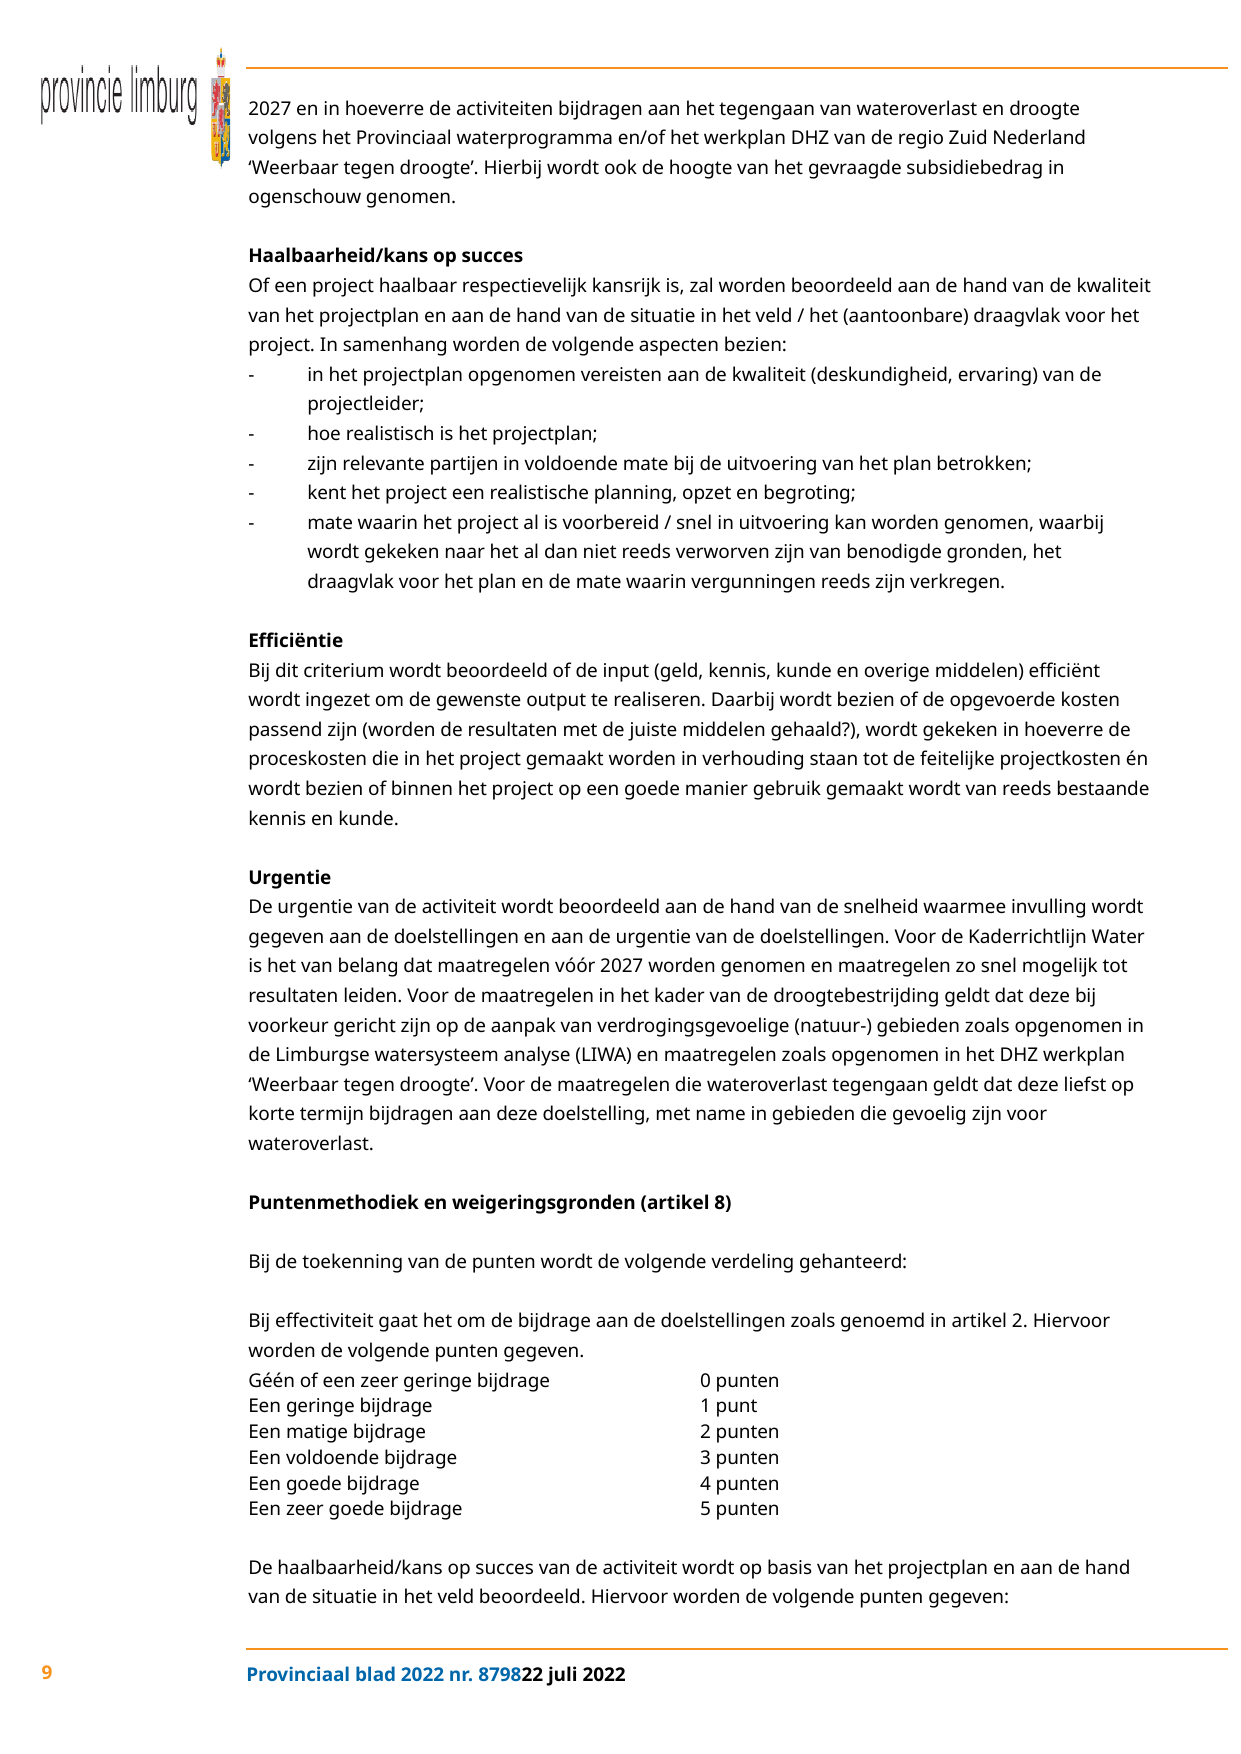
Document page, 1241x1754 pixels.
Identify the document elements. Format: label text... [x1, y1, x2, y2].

text De haalbaarheid/kans op succes van de activiteit wordt op basis van het projectplan en aan de hand van de situatie in het veld beoordeeld. Hiervoor worden de volgende punten gegeven: [248, 1554, 1152, 1609]
table_cell Een goede bijdrage [248, 1470, 700, 1496]
picture [41, 47, 231, 172]
text Bij de toekenning van de punten wordt de volgende verdeling gehanteerd: [248, 1248, 1152, 1274]
table_cell 1 punt [700, 1393, 1152, 1418]
table_cell 3 punten [700, 1444, 1152, 1470]
text Bij dit criterium wordt beoordeeld of de input (geld, kennis, kunde en overige middelen) efficiënt wordt ingezet om de gewenste output te realiseren. Daarbij wordt bezien of de opgevoerde kosten passend zijn (worden de resultaten met de juiste middelen gehaald?), wordt gekeken in hoeverre de proceskosten die in het project gemaakt worden in verhouding staan tot de feitelijke projectkosten én wordt bezien of binnen het project op een goede manier gebruik gemaakt wordt van reeds bestaande kennis en kunde. [248, 657, 1152, 831]
table_cell 4 punten [700, 1470, 1152, 1496]
text De urgentie van de activiteit wordt beoordeeld aan de hand van de snelheid waarmee invulling wordt gegeven aan de doelstellingen en aan de urgentie van de doelstellingen. Voor de Kaderrichtlijn Water is het van belang dat maatregelen vóór 2027 worden genomen en maatregelen zo snel mogelijk tot resultaten leiden. Voor de maatregelen in het kader van de droogtebestrijding geldt dat deze bij voorkeur gericht zijn op de aanpak van verdrogingsgevoelige (natuur-) gebieden zoals opgenomen in de Limburgse watersysteem analyse (LIWA) en maatregelen zoals opgenomen in het DHZ werkplan ‘Weerbaar tegen droogte’. Voor de maatregelen die wateroverlast tegengaan geldt dat deze liefst op korte termijn bijdragen aan deze doelstelling, met name in gebieden die gevoelig zijn voor wateroverlast. [248, 893, 1152, 1156]
text Of een project haalbaar respectievelijk kansrijk is, zal worden beoordeeld aan de hand van de kwaliteit van het projectplan en aan de hand van de situatie in het veld / het (aantoonbare) draagvlak voor het project. In samenhang worden de volgende aspecten bezien: [248, 272, 1152, 357]
table_cell 2 punten [700, 1419, 1152, 1444]
list zijn relevante partijen in voldoende mate bij de uitvoering van het plan betrokken; [248, 450, 1152, 476]
table_cell Een zeer goede bijdrage [248, 1496, 700, 1521]
text Haalbaarheid/kans op succes [248, 243, 1152, 268]
list in het projectplan opgenomen vereisten aan de kwaliteit (deskundigheid, ervaring) van de projectleider; [248, 361, 1152, 416]
text Urgentie [248, 864, 1152, 890]
text 2027 en in hoeverre de activiteiten bijdragen aan het tegengaan van wateroverlast en droogte volgens het Provinciaal waterprogramma en/of het werkplan DHZ van de regio Zuid Nederland ‘Weerbaar tegen droogte’. Hierbij wordt ook de hoogte van het gevraagde subsidiebedrag in ogenschouw genomen. [248, 95, 1152, 209]
table_cell 5 punten [700, 1496, 1152, 1521]
list kent het project een realistische planning, opzet en begroting; [248, 479, 1152, 505]
table_header 0 punten [700, 1367, 1152, 1393]
text Bij effectiviteit gaat het om de bijdrage aan de doelstellingen zoals genoemd in artikel 2. Hiervoor worden de volgende punten gegeven. [248, 1308, 1152, 1363]
table_cell Een geringe bijdrage [248, 1393, 700, 1418]
table_header Géén of een zeer geringe bijdrage [248, 1367, 700, 1393]
list mate waarin het project al is voorbereid / snel in uitvoering kan worden genomen, waarbij wordt gekeken naar het al dan niet reeds verworven zijn van benodigde gronden, het draagvlak voor het plan en de mate waarin vergunningen reeds zijn verkregen. [248, 509, 1152, 594]
list hoe realistisch is het projectplan; [248, 420, 1152, 446]
table_cell Een matige bijdrage [248, 1419, 700, 1444]
text Efficiëntie [248, 627, 1152, 653]
table_cell Een voldoende bijdrage [248, 1444, 700, 1470]
text Puntenmethodiek en weigeringsgronden (artikel 8) [248, 1189, 1152, 1215]
